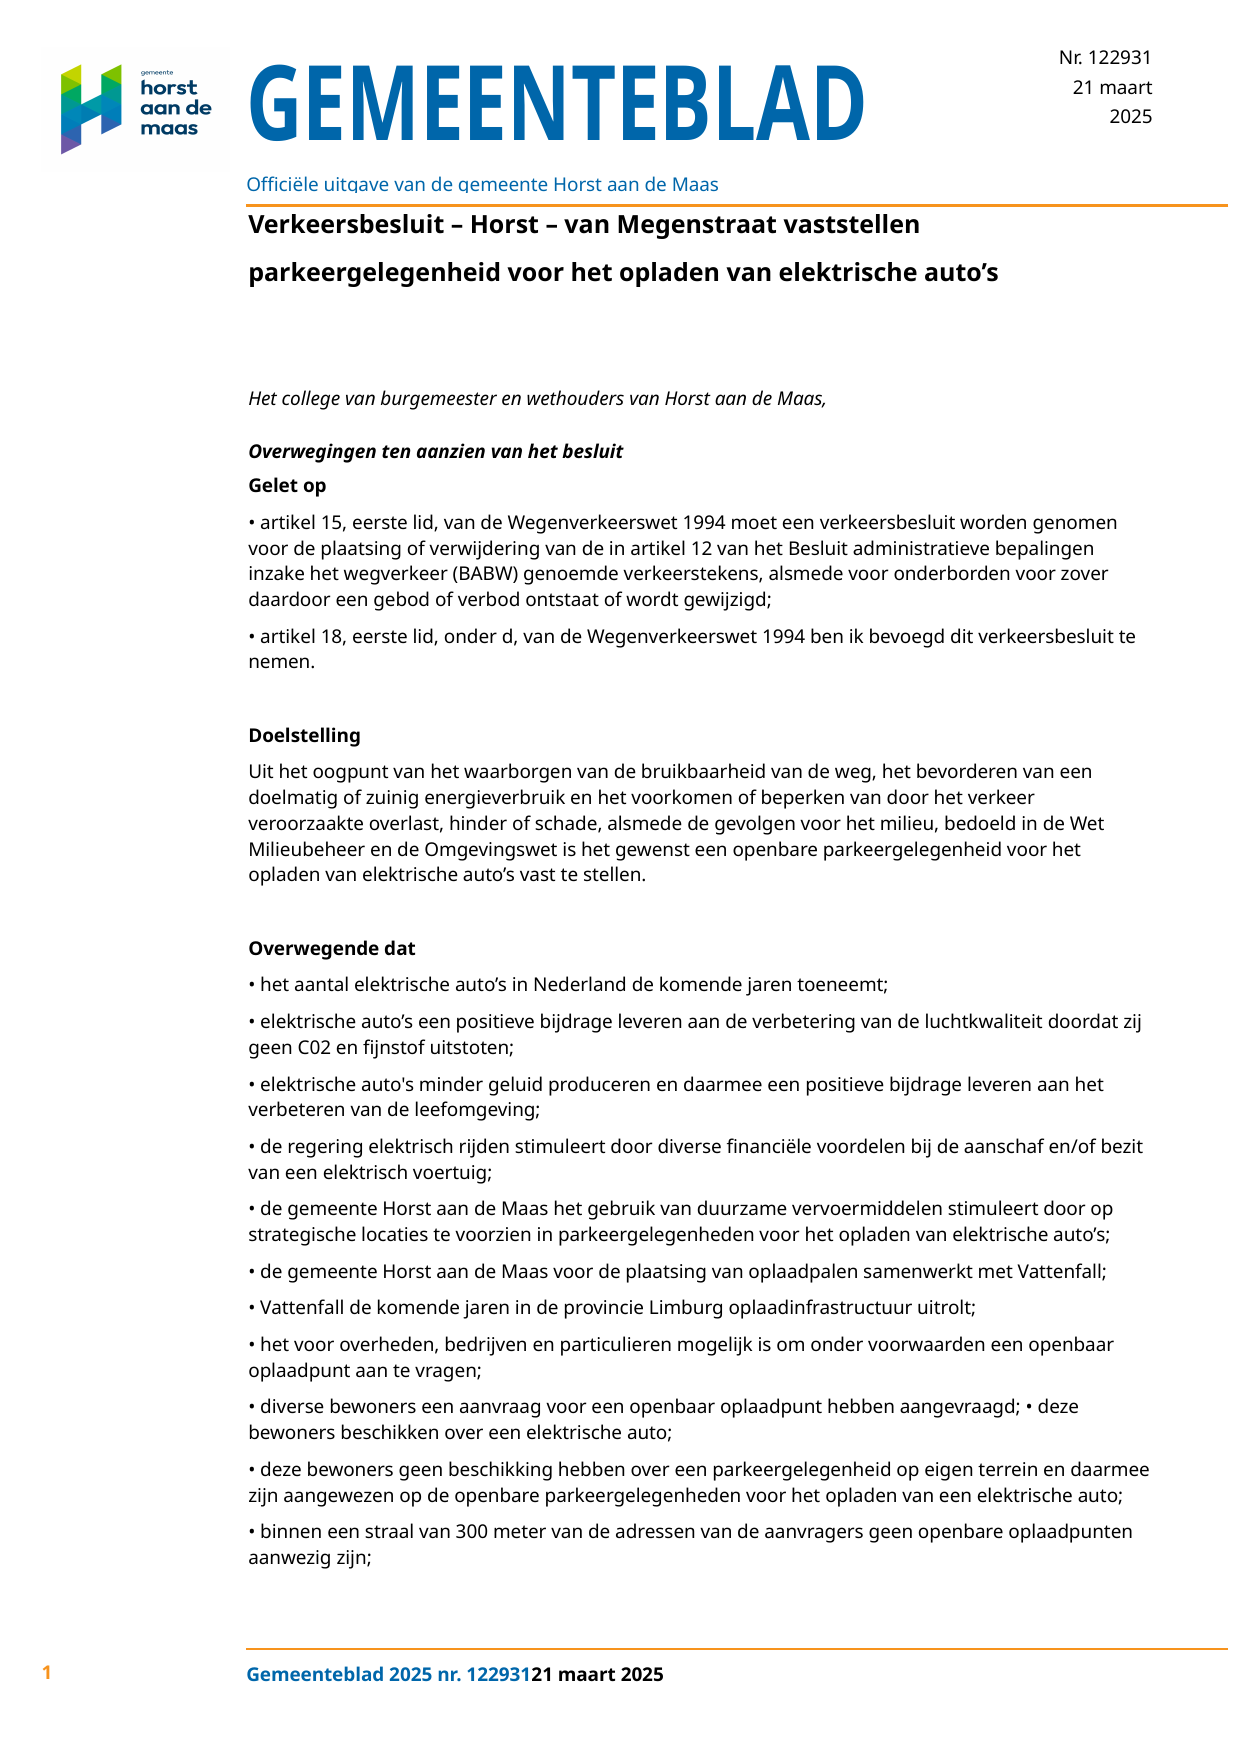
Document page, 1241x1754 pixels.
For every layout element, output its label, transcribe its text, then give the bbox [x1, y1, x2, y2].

text Uit het oogpunt van het waarborgen van de bruikbaarheid van de weg, het bevorderen van een doelmatig of zuinig energieverbruik en het voorkomen of beperken van door het verkeer veroorzaakte overlast, hinder of schade, alsmede de gevolgen voor het milieu, bedoeld in de Wet Milieubeheer en de Omgevingswet is het gewenst een openbare parkeergelegenheid voor het opladen van elektrische auto’s vast te stellen. [248, 759, 1152, 887]
text • artikel 15, eerste lid, van de Wegenverkeerswet 1994 moet een verkeersbesluit worden genomen voor de plaatsing of verwijdering van de in artikel 12 van het Besluit administratieve bepalingen inzake het wegverkeer (BABW) genoemde verkeerstekens, alsmede voor onderborden voor zover daardoor een gebod of verbod ontstaat of wordt gewijzigd; [248, 509, 1152, 612]
text • binnen een straal van 300 meter van de adressen van de aanvragers geen openbare oplaadpunten aanwezig zijn; [248, 1518, 1152, 1570]
picture [41, 47, 231, 172]
text Het college van burgemeester en wethouders van Horst aan de Maas, [248, 386, 1152, 411]
text • het aantal elektrische auto’s in Nederland de komende jaren toeneemt; [248, 972, 1152, 997]
text Verkeersbesluit – Horst – van Megenstraat vaststellen parkeergelegenheid voor het opladen van elektrische auto’s [248, 207, 1152, 288]
text • de regering elektrisch rijden stimuleert door diverse financiële voordelen bij de aanschaf en/of bezit van een elektrisch voertuig; [248, 1133, 1152, 1184]
text • deze bewoners geen beschikking hebben over een parkeergelegenheid op eigen terrein en daarmee zijn aangewezen op de openbare parkeergelegenheden voor het opladen van een elektrische auto; [248, 1456, 1152, 1507]
text • diverse bewoners een aanvraag voor een openbaar oplaadpunt hebben aangevraagd; • deze bewoners beschikken over een elektrische auto; [248, 1394, 1152, 1445]
text Gelet op [248, 472, 1152, 498]
text • elektrische auto's minder geluid produceren en daarmee een positieve bijdrage leveren aan het verbeteren van de leefomgeving; [248, 1071, 1152, 1122]
text Doelstelling [248, 722, 1152, 748]
text Overwegende dat [248, 935, 1152, 961]
text • elektrische auto’s een positieve bijdrage leveren aan de verbetering van de luchtkwaliteit doordat zij geen C02 en fijnstof uitstoten; [248, 1008, 1152, 1060]
text • het voor overheden, bedrijven en particulieren mogelijk is om onder voorwaarden een openbaar oplaadpunt aan te vragen; [248, 1331, 1152, 1383]
text • de gemeente Horst aan de Maas voor de plaatsing van oplaadpalen samenwerkt met Vattenfall; [248, 1258, 1152, 1284]
text Overwegingen ten aanzien van het besluit [248, 438, 1152, 464]
text • Vattenfall de komende jaren in de provincie Limburg oplaadinfrastructuur uitrolt; [248, 1294, 1152, 1320]
text • artikel 18, eerste lid, onder d, van de Wegenverkeerswet 1994 ben ik bevoegd dit verkeersbesluit te nemen. [248, 623, 1152, 674]
text • de gemeente Horst aan de Maas het gebruik van duurzame vervoermiddelen stimuleert door op strategische locaties te voorzien in parkeergelegenheden voor het opladen van elektrische auto’s; [248, 1196, 1152, 1247]
